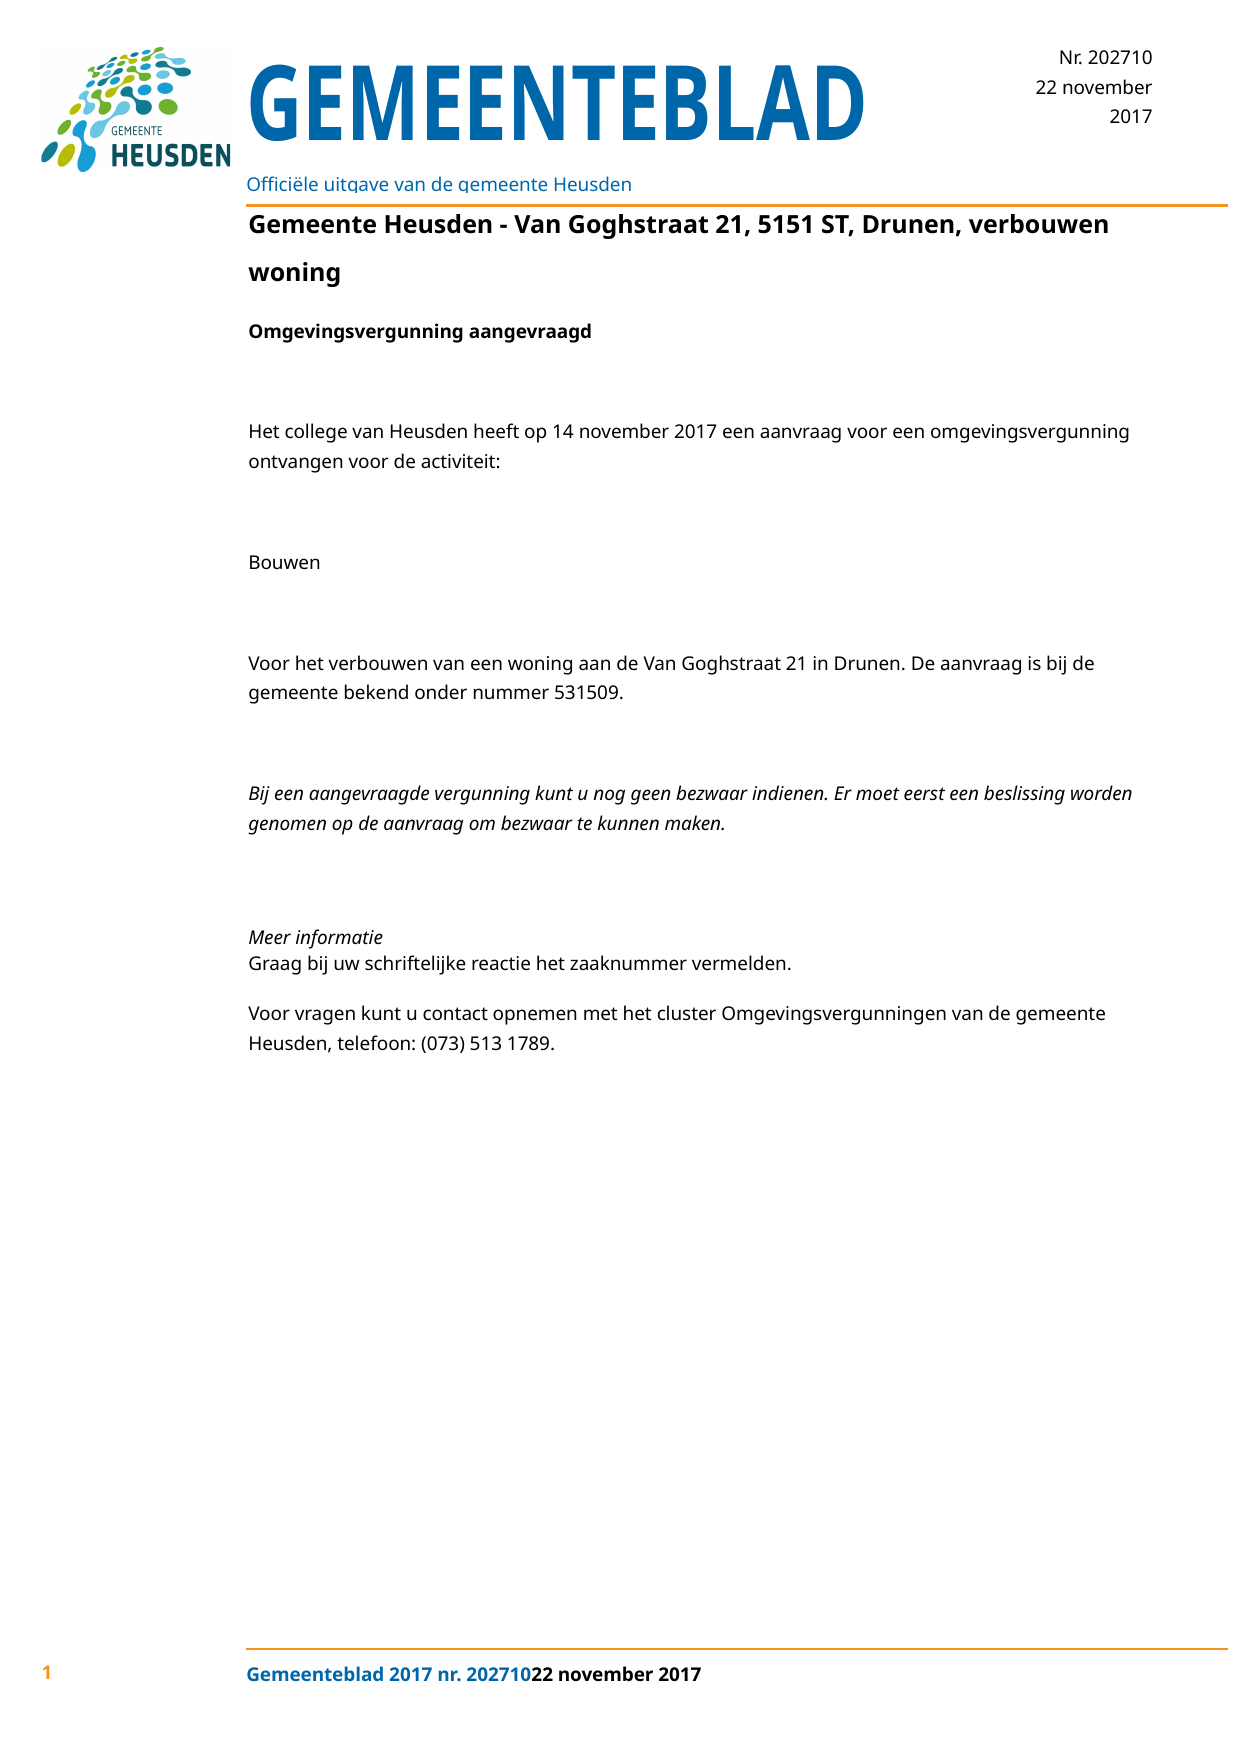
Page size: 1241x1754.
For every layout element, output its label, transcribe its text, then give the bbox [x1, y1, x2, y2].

text Meer informatie [248, 924, 1152, 950]
picture [41, 47, 231, 172]
text Voor vragen kunt u contact opnemen met het cluster Omgevingsvergunningen van de gemeente Heusden, telefoon: (073) 513 1789. [248, 1001, 1152, 1056]
text Omgevingsvergunning aangevraagd [248, 318, 1152, 344]
text Voor het verbouwen van een woning aan de Van Goghstraat 21 in Drunen. De aanvraag is bij de gemeente bekend onder nummer 531509. [248, 650, 1152, 705]
text Gemeente Heusden - Van Goghstraat 21, 5151 ST, Drunen, verbouwen woning [248, 207, 1152, 288]
text Het college van Heusden heeft op 14 november 2017 een aanvraag voor een omgevingsvergunning ontvangen voor de activiteit: [248, 419, 1152, 474]
text Bouwen [248, 549, 1152, 575]
text Graag bij uw schriftelijke reactie het zaaknummer vermelden. [248, 950, 1152, 976]
text Bij een aangevraagde vergunning kunt u nog geen bezwaar indienen. Er moet eerst een beslissing worden genomen op de aanvraag om bezwaar te kunnen maken. [248, 780, 1152, 836]
